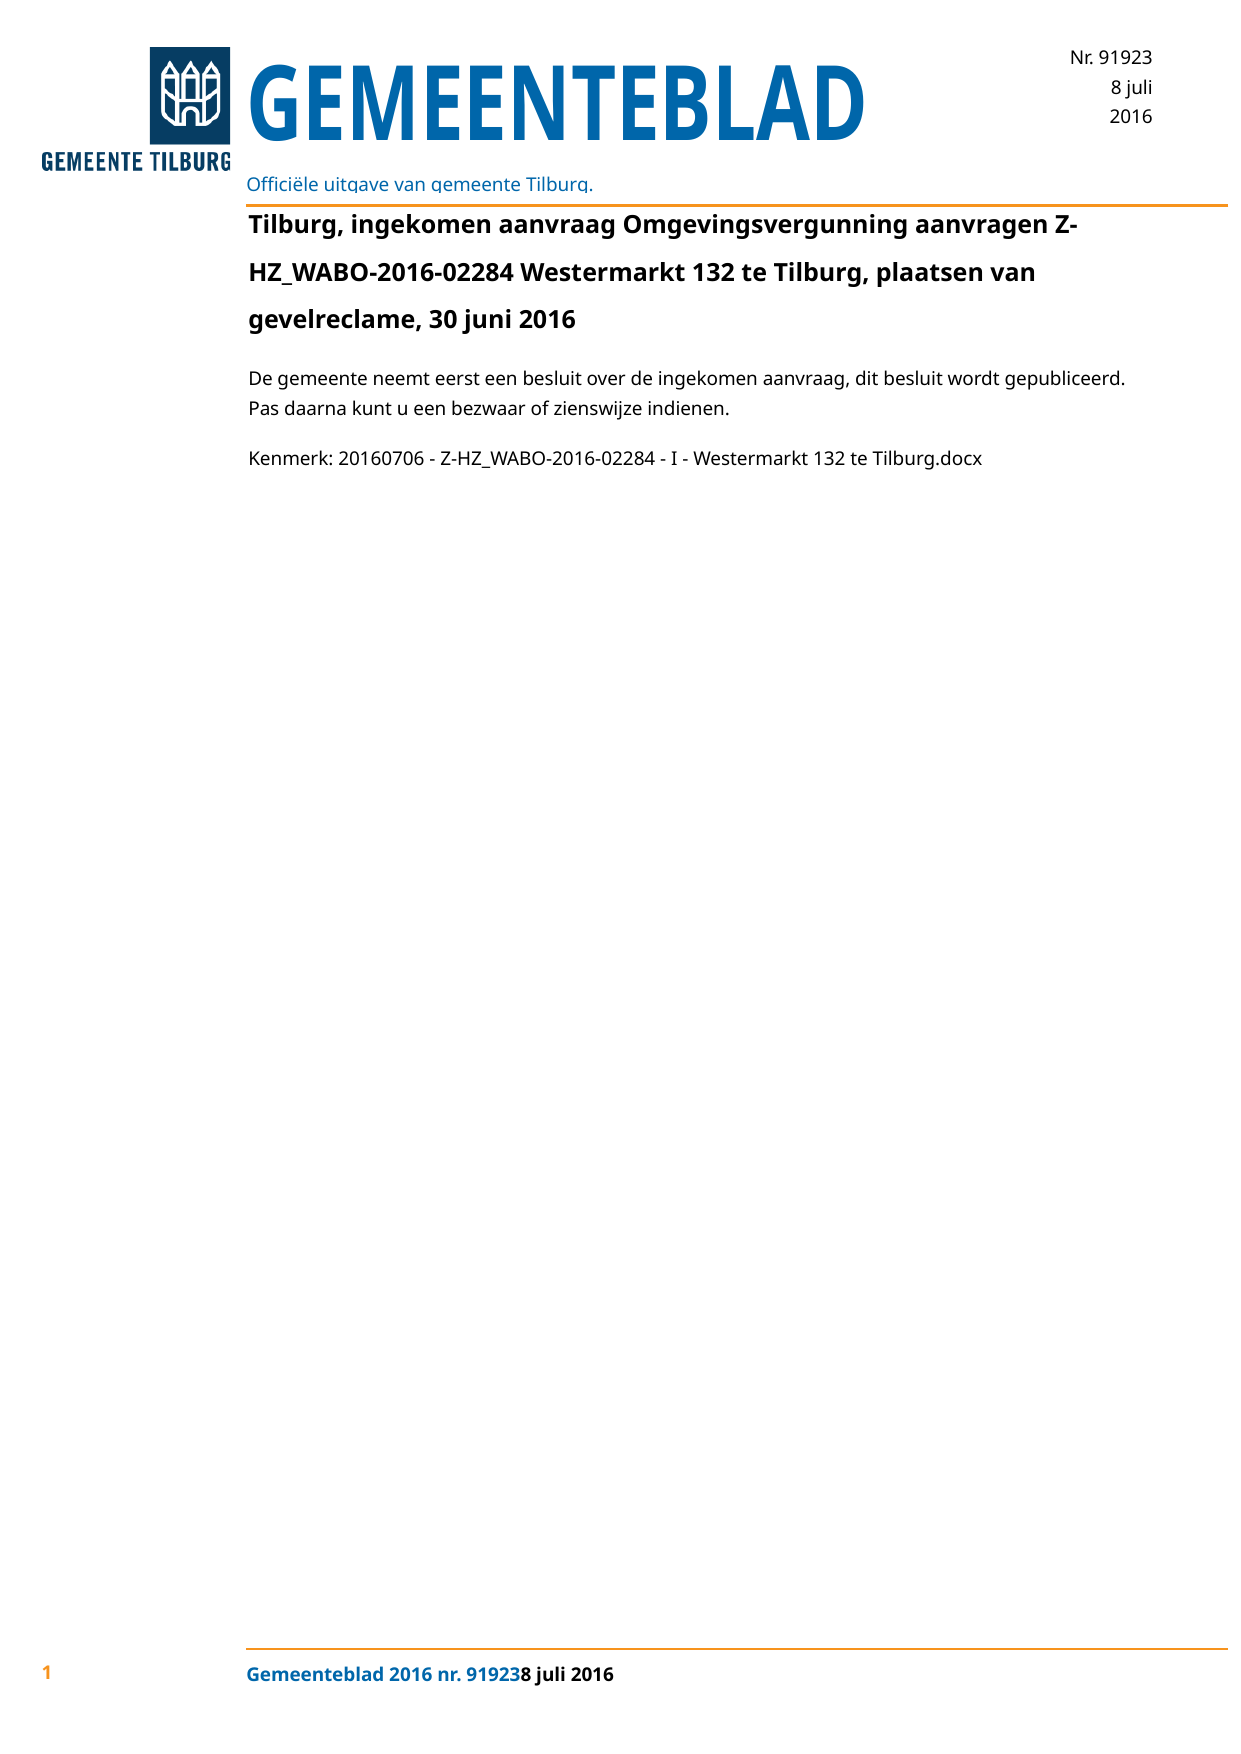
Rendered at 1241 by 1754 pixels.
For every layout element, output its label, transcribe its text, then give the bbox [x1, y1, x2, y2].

text Tilburg, ingekomen aanvraag Omgevingsvergunning aanvragen Z-HZ_WABO-2016-02284 Westermarkt 132 te Tilburg, plaatsen van gevelreclame, 30 juni 2016 [248, 207, 1152, 336]
text Kenmerk: 20160706 - Z-HZ_WABO-2016-02284 - I - Westermarkt 132 te Tilburg.docx [248, 446, 1152, 471]
picture [41, 47, 231, 172]
text De gemeente neemt eerst een besluit over de ingekomen aanvraag, dit besluit wordt gepubliceerd. Pas daarna kunt u een bezwaar of zienswijze indienen. [248, 366, 1152, 421]
